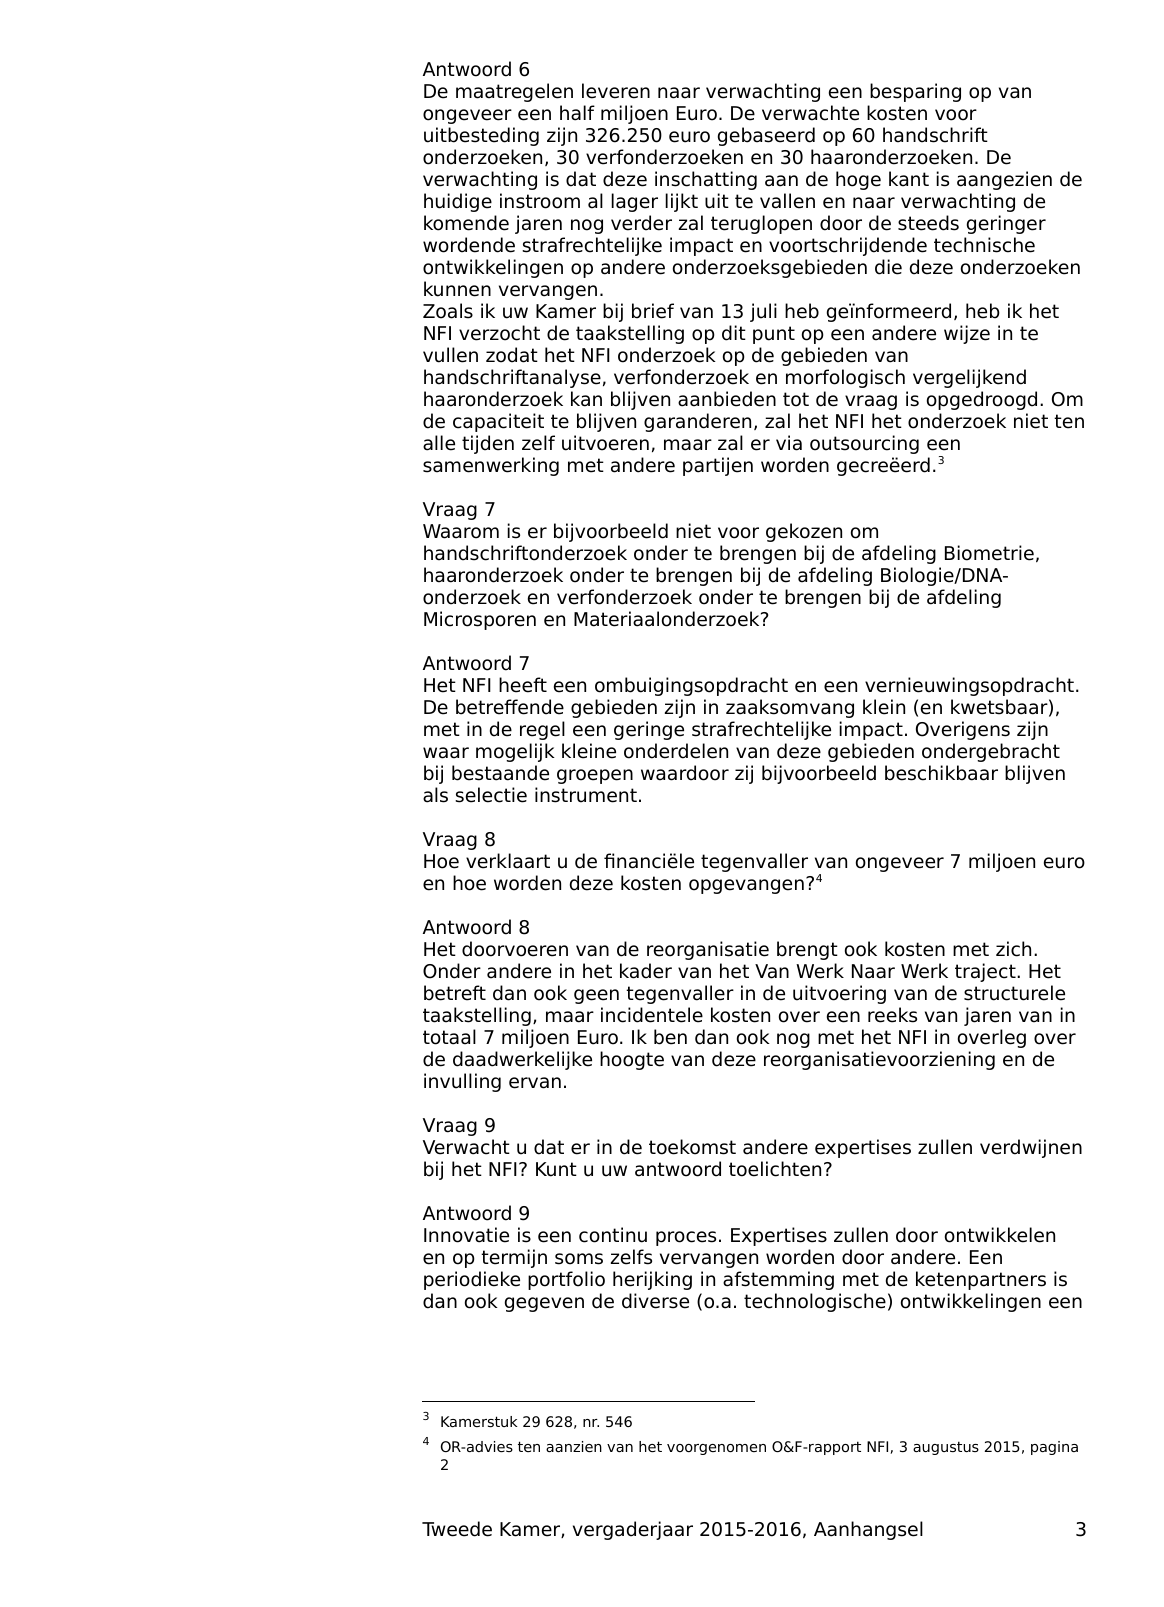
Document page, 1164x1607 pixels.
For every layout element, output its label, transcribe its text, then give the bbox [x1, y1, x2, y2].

text Antwoord 9 [422, 1203, 1087, 1225]
text Innovatie is een continu proces. Expertises zullen door ontwikkelen en op termijn soms zelfs vervangen worden door andere. Een periodieke portfolio herijking in afstemming met de ketenpartners is dan ook gegeven de diverse (o.a. technologische) ontwikkelingen een [422, 1225, 1087, 1313]
text Vraag 7 [422, 499, 1087, 521]
text Antwoord 7 [422, 653, 1087, 675]
text Waarom is er bijvoorbeeld niet voor gekozen om handschriftonderzoek onder te brengen bij de afdeling Biometrie, haaronderzoek onder te brengen bij de afdeling Biologie/DNA-onderzoek en verfonderzoek onder te brengen bij de afdeling Microsporen en Materiaalonderzoek? [422, 521, 1087, 631]
text Hoe verklaart u de financiële tegenvaller van ongeveer 7 miljoen euro en hoe worden deze kosten opgevangen? [422, 851, 1087, 895]
text OR-advies ten aanzien van het voorgenomen O&F-rapport NFI, 3 augustus 2015, pagina 2 [422, 1435, 1087, 1474]
text Verwacht u dat er in de toekomst andere expertises zullen verdwijnen bij het NFI? Kunt u uw antwoord toelichten? [422, 1137, 1087, 1181]
text Kamerstuk 29 628, nr. 546 [422, 1410, 1087, 1432]
text Het NFI heeft een ombuigingsopdracht en een vernieuwingsopdracht. De betreffende gebieden zijn in zaaksomvang klein (en kwetsbaar), met in de regel een geringe strafrechtelijke impact. Overigens zijn waar mogelijk kleine onderdelen van deze gebieden ondergebracht bij bestaande groepen waardoor zij bijvoorbeeld beschikbaar blijven als selectie instrument. [422, 675, 1087, 807]
text Antwoord 8 [422, 917, 1087, 939]
text Zoals ik uw Kamer bij brief van 13 juli heb geïnformeerd, heb ik het NFI verzocht de taakstelling op dit punt op een andere wijze in te vullen zodat het NFI onderzoek op de gebieden van handschriftanalyse, verfonderzoek en morfologisch vergelijkend haaronderzoek kan blijven aanbieden tot de vraag is opgedroogd. Om de capaciteit te blijven garanderen, zal het NFI het onderzoek niet ten alle tijden zelf uitvoeren, maar zal er via outsourcing een samenwerking met andere partijen worden gecreëerd. [422, 301, 1087, 477]
text Vraag 8 [422, 829, 1087, 851]
text Antwoord 6 [422, 59, 1087, 81]
text Het doorvoeren van de reorganisatie brengt ook kosten met zich. Onder andere in het kader van het Van Werk Naar Werk traject. Het betreft dan ook geen tegenvaller in de uitvoering van de structurele taakstelling, maar incidentele kosten over een reeks van jaren van in totaal 7 miljoen Euro. Ik ben dan ook nog met het NFI in overleg over de daadwerkelijke hoogte van deze reorganisatievoorziening en de invulling ervan. [422, 939, 1087, 1093]
text De maatregelen leveren naar verwachting een besparing op van ongeveer een half miljoen Euro. De verwachte kosten voor uitbesteding zijn 326.250 euro gebaseerd op 60 handschrift onderzoeken, 30 verfonderzoeken en 30 haaronderzoeken. De verwachting is dat deze inschatting aan de hoge kant is aangezien de huidige instroom al lager lijkt uit te vallen en naar verwachting de komende jaren nog verder zal teruglopen door de steeds geringer wordende strafrechtelijke impact en voortschrijdende technische ontwikkelingen op andere onderzoeksgebieden die deze onderzoeken kunnen vervangen. [422, 81, 1087, 301]
text Vraag 9 [422, 1115, 1087, 1137]
